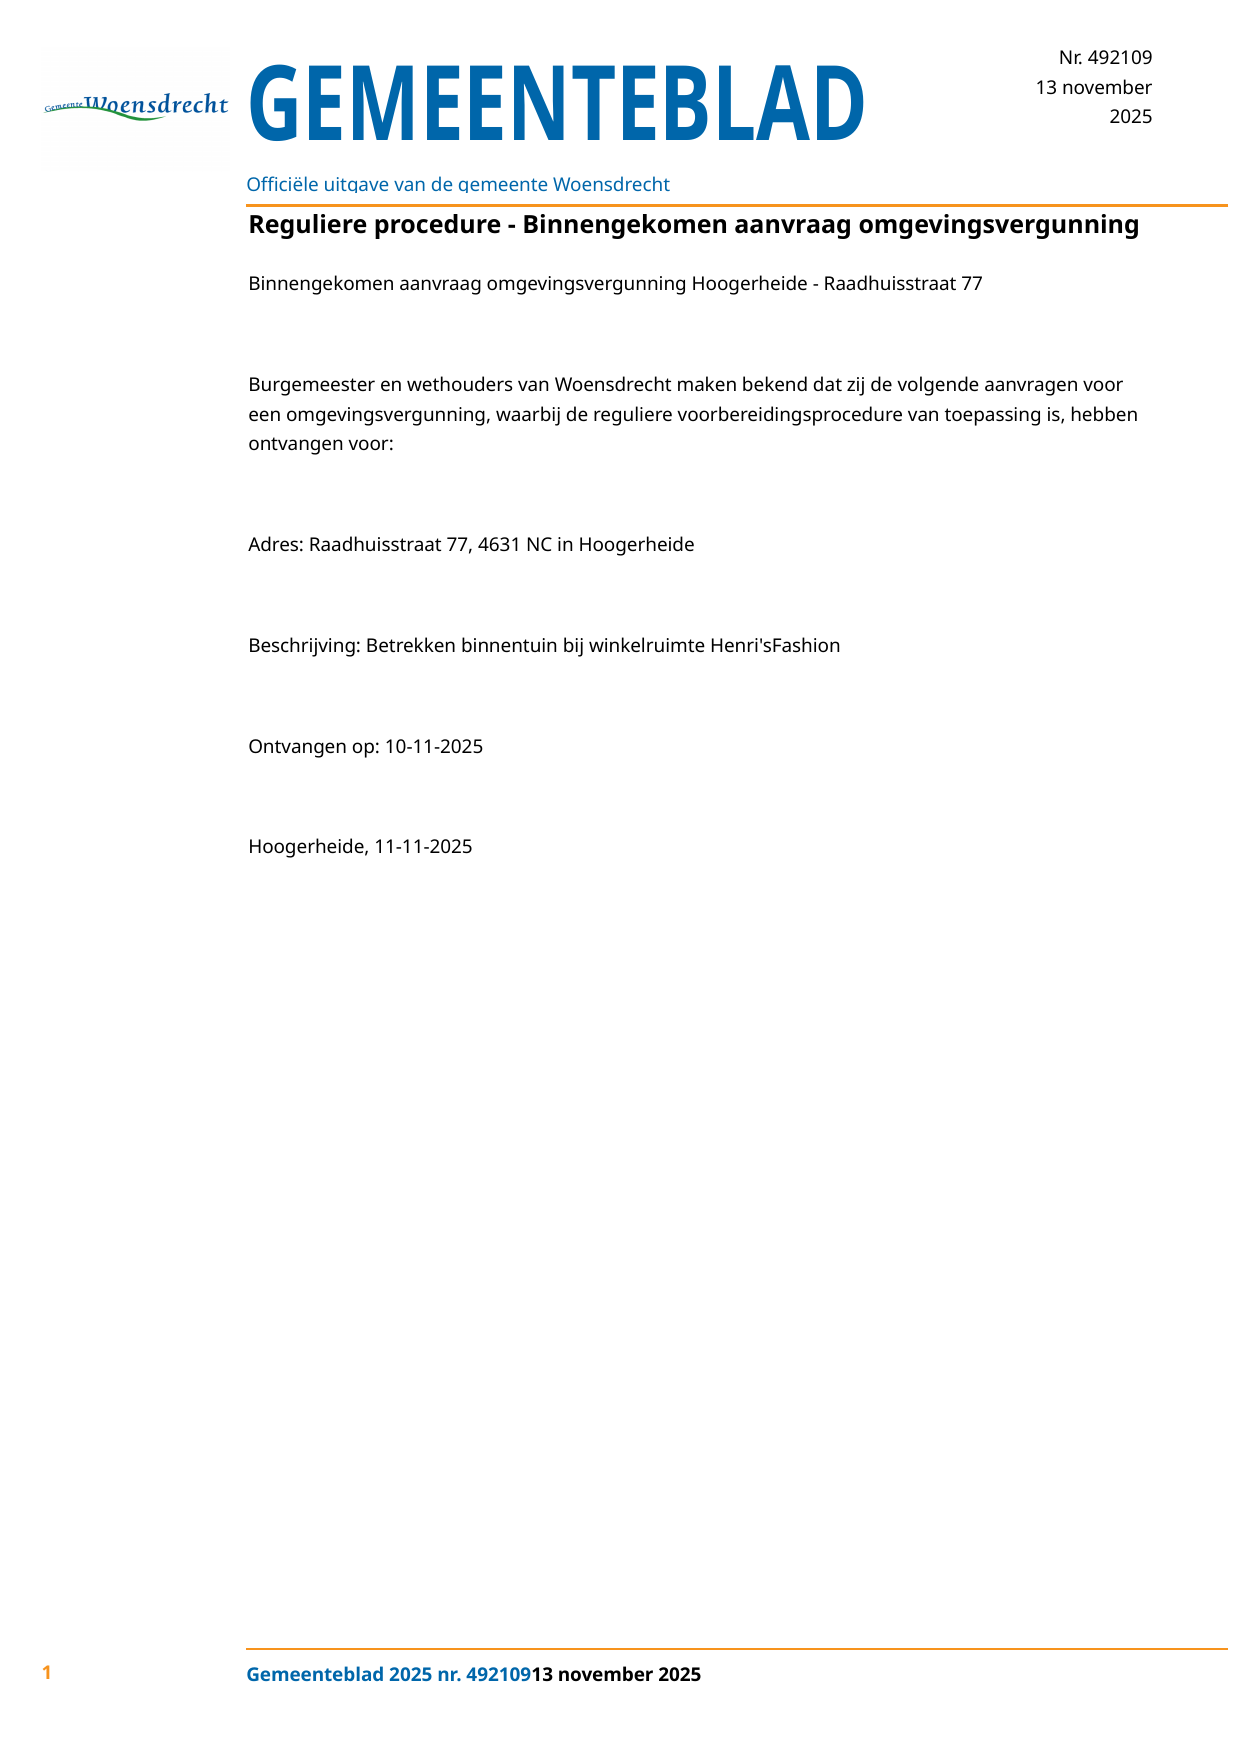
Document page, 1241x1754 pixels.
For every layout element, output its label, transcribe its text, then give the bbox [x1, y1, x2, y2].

text Ontvangen op: 10-11-2025 [248, 733, 1152, 758]
picture [41, 47, 231, 172]
text Adres: Raadhuisstraat 77, 4631 NC in Hoogerheide [248, 531, 1152, 557]
text Beschrijving: Betrekken binnentuin bij winkelruimte Henri'sFashion [248, 632, 1152, 658]
text Burgemeester en wethouders van Woensdrecht maken bekend dat zij de volgende aanvragen voor een omgevingsvergunning, waarbij de reguliere voorbereidingsprocedure van toepassing is, hebben ontvangen voor: [248, 371, 1152, 456]
text Binnengekomen aanvraag omgevingsvergunning Hoogerheide - Raadhuisstraat 77 [248, 270, 1152, 296]
text Hoogerheide, 11-11-2025 [248, 834, 1152, 859]
text Reguliere procedure - Binnengekomen aanvraag omgevingsvergunning [248, 207, 1152, 241]
